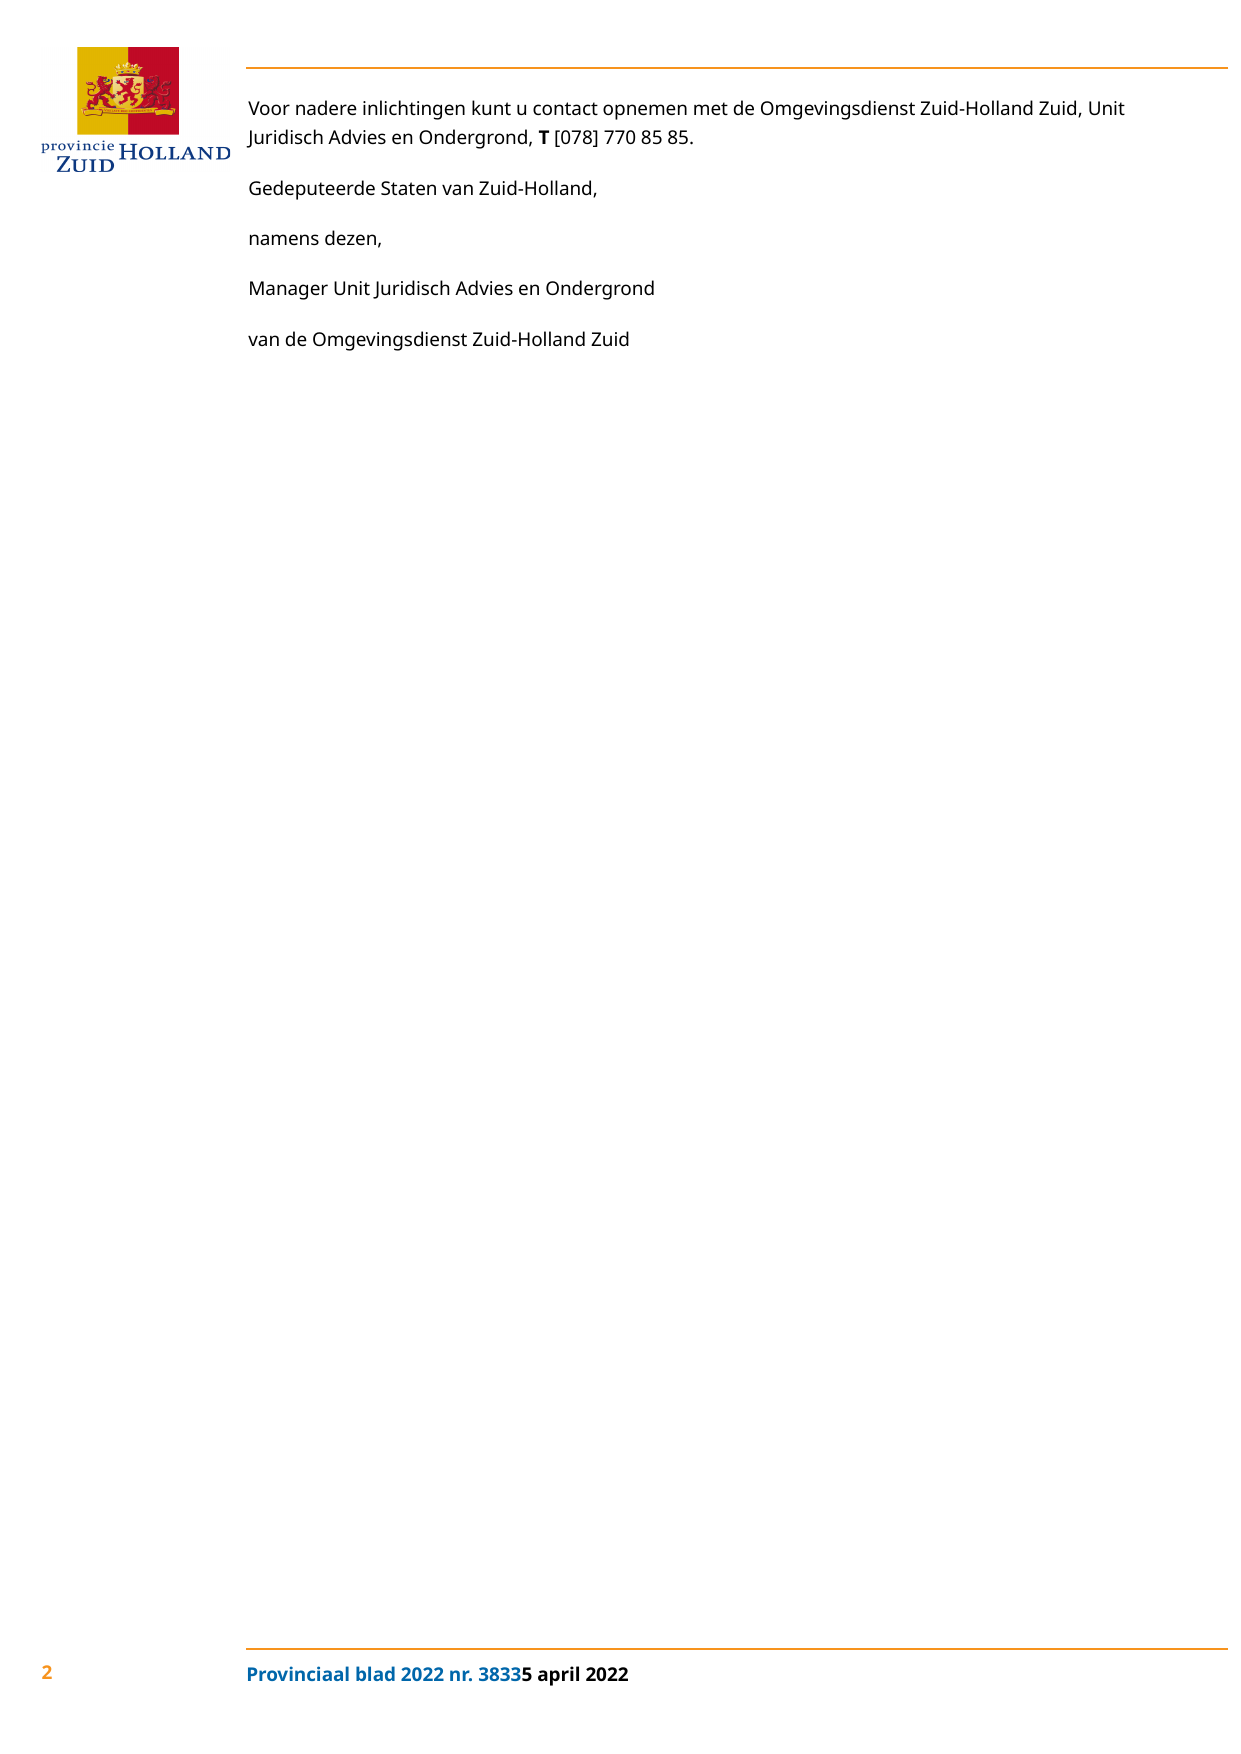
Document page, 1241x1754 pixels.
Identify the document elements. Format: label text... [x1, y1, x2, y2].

text Manager Unit Juridisch Advies en Ondergrond [248, 276, 1152, 301]
text namens dezen, [248, 225, 1152, 251]
picture [41, 47, 231, 172]
text Gedeputeerde Staten van Zuid-Holland, [248, 175, 1152, 201]
text van de Omgevingsdienst Zuid-Holland Zuid [248, 326, 1152, 352]
text Voor nadere inlichtingen kunt u contact opnemen met de Omgevingsdienst Zuid-Holland Zuid, Unit Juridisch Advies en Ondergrond, T [078] 770 85 85. [248, 95, 1152, 150]
